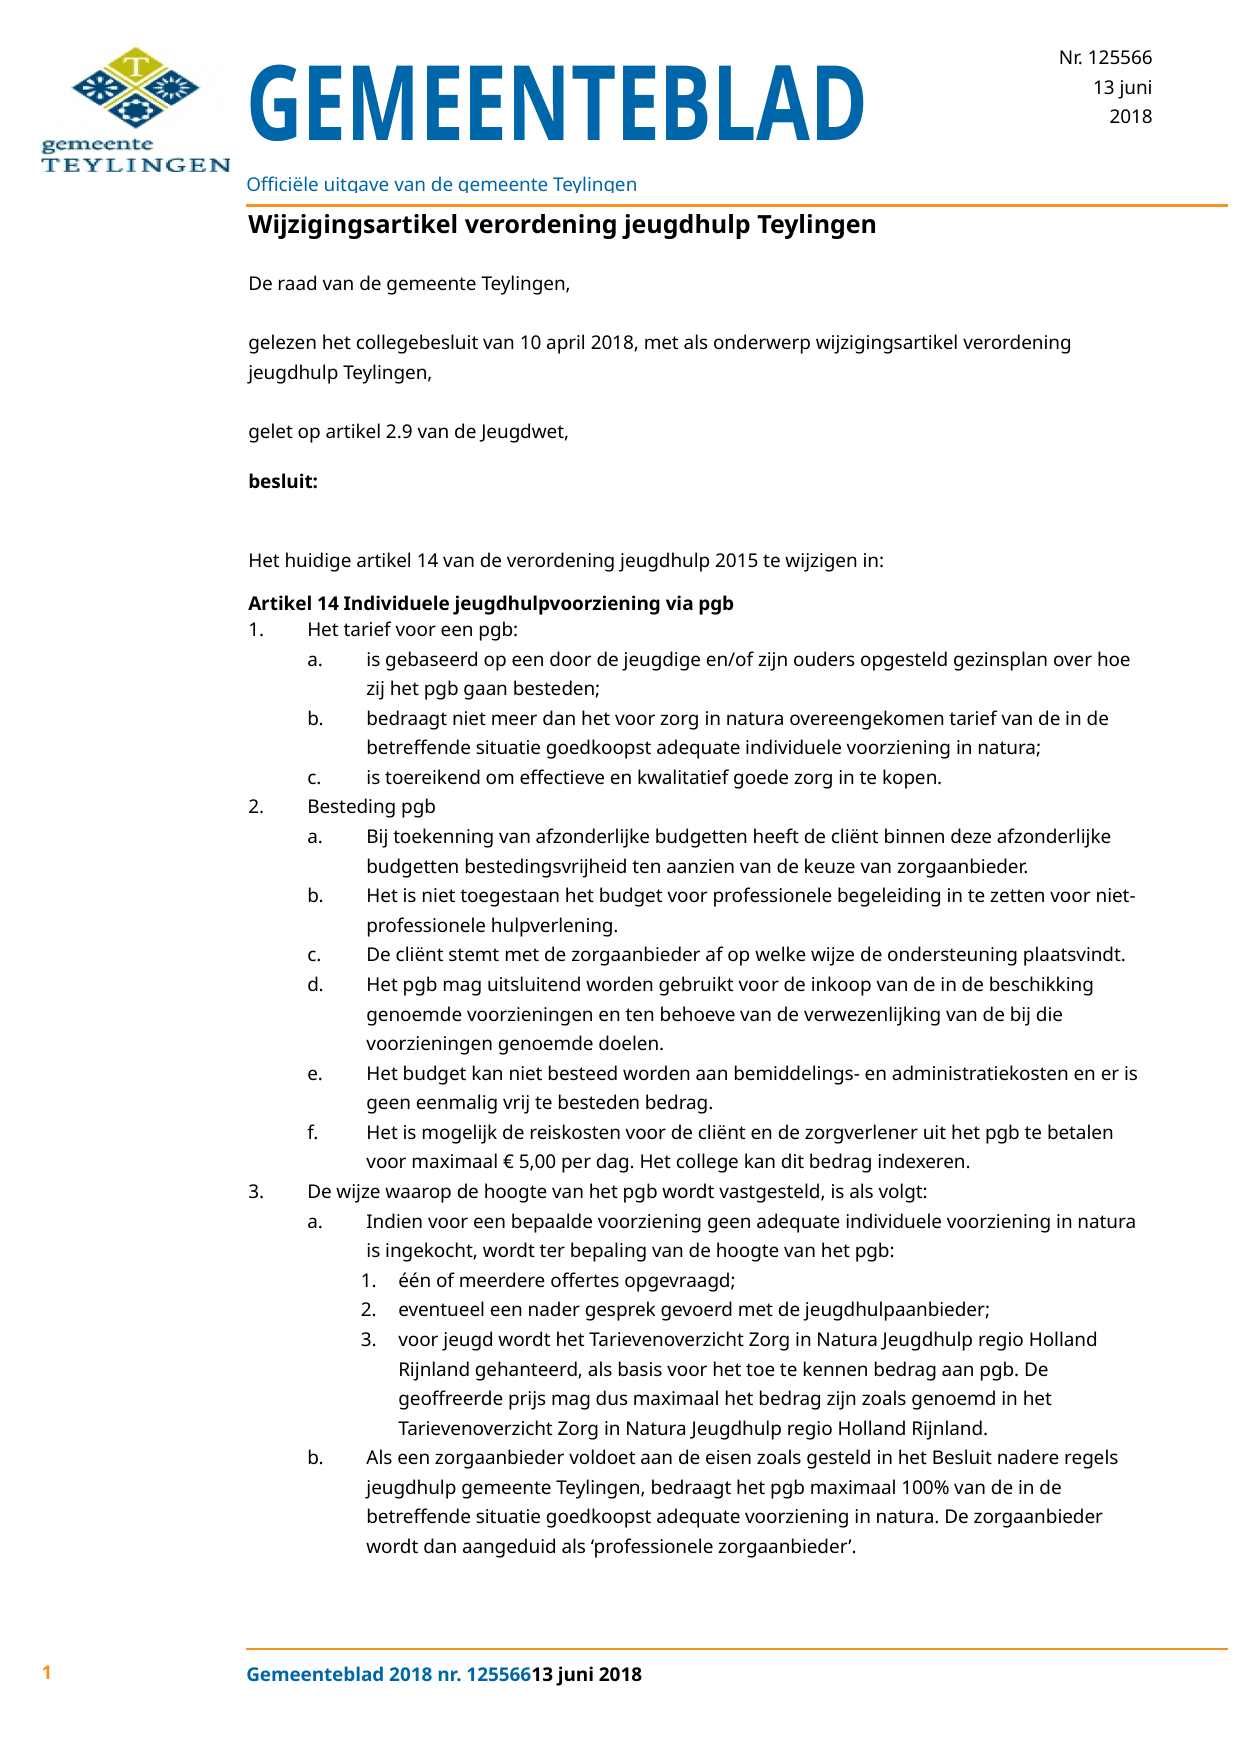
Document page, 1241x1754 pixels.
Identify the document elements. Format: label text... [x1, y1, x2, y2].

list bedraagt niet meer dan het voor zorg in natura overeengekomen tarief van de in de betreffende situatie goedkoopst adequate individuele voorziening in natura; [307, 705, 1152, 760]
text Het huidige artikel 14 van de verordening jeugdhulp 2015 te wijzigen in: [248, 547, 1152, 573]
list Het is mogelijk de reiskosten voor de cliënt en de zorgverlener uit het pgb te betalen voor maximaal € 5,00 per dag. Het college kan dit bedrag indexeren. [307, 1119, 1152, 1174]
list eventueel een nader gesprek gevoerd met de jeugdhulpaanbieder; [361, 1297, 1152, 1322]
list één of meerdere offertes opgevraagd; [361, 1267, 1152, 1293]
list Het budget kan niet besteed worden aan bemiddelings- en administratiekosten en er is geen eenmalig vrij te besteden bedrag. [307, 1060, 1152, 1115]
text besluit: [248, 468, 1152, 494]
list is toereikend om effectieve en kwalitatief goede zorg in te kopen. [307, 764, 1152, 790]
picture [41, 47, 231, 172]
text De raad van de gemeente Teylingen, [248, 270, 1152, 296]
list voor jeugd wordt het Tarievenoverzicht Zorg in Natura Jeugdhulp regio Holland Rijnland gehanteerd, als basis voor het toe te kennen bedrag aan pgb. De geoffreerde prijs mag dus maximaal het bedrag zijn zoals genoemd in het Tarievenoverzicht Zorg in Natura Jeugdhulp regio Holland Rijnland. [361, 1326, 1152, 1441]
text Artikel 14 Individuele jeugdhulpvoorziening via pgb [248, 591, 1152, 616]
list De cliënt stemt met de zorgaanbieder af op welke wijze de ondersteuning plaatsvindt. [307, 942, 1152, 967]
list Besteding pgb [248, 794, 1152, 819]
list Het tarief voor een pgb: [248, 616, 1152, 642]
list Het pgb mag uitsluitend worden gebruikt voor de inkoop van de in de beschikking genoemde voorzieningen en ten behoeve van de verwezenlijking van de bij die voorzieningen genoemde doelen. [307, 971, 1152, 1056]
list De wijze waarop de hoogte van het pgb wordt vastgesteld, is als volgt: [248, 1178, 1152, 1204]
list is gebaseerd op een door de jeugdige en/of zijn ouders opgesteld gezinsplan over hoe zij het pgb gaan besteden; [307, 646, 1152, 701]
text gelet op artikel 2.9 van de Jeugdwet, [248, 418, 1152, 444]
text gelezen het collegebesluit van 10 april 2018, met als onderwerp wijzigingsartikel verordening jeugdhulp Teylingen, [248, 329, 1152, 385]
list Indien voor een bepaalde voorziening geen adequate individuele voorziening in natura is ingekocht, wordt ter bepaling van de hoogte van het pgb: [307, 1208, 1152, 1263]
list Bij toekenning van afzonderlijke budgetten heeft de cliënt binnen deze afzonderlijke budgetten bestedingsvrijheid ten aanzien van de keuze van zorgaanbieder. [307, 823, 1152, 879]
list Als een zorgaanbieder voldoet aan de eisen zoals gesteld in het Besluit nadere regels jeugdhulp gemeente Teylingen, bedraagt het pgb maximaal 100% van de in de betreffende situatie goedkoopst adequate voorziening in natura. De zorgaanbieder wordt dan aangeduid als ‘professionele zorgaanbieder’. [307, 1444, 1152, 1559]
text Wijzigingsartikel verordening jeugdhulp Teylingen [248, 207, 1152, 241]
list Het is niet toegestaan het budget voor professionele begeleiding in te zetten voor niet-professionele hulpverlening. [307, 882, 1152, 938]
